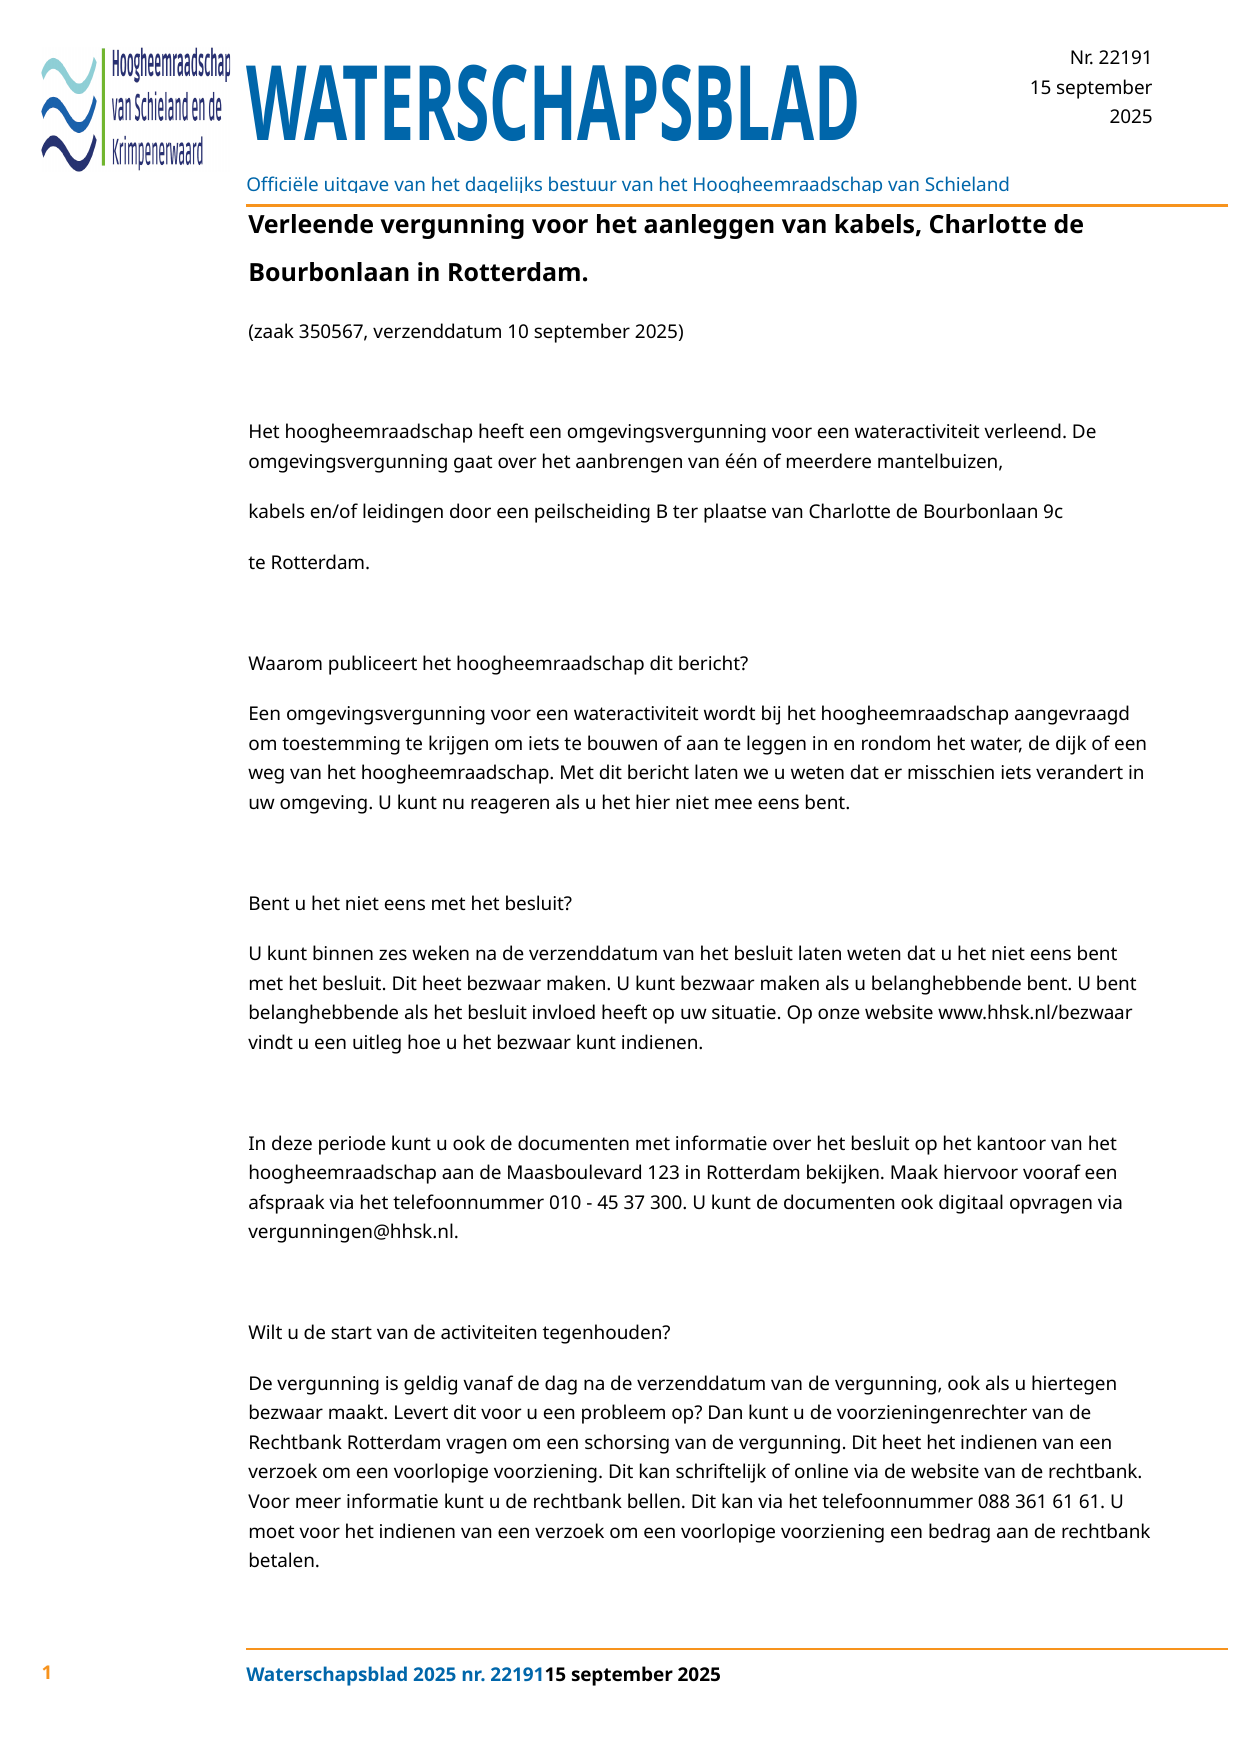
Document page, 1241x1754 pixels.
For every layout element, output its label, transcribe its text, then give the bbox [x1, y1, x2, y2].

text De vergunning is geldig vanaf de dag na de verzenddatum van de vergunning, ook als u hiertegen bezwaar maakt. Levert dit voor u een probleem op? Dan kunt u de voorzieningenrechter van de Rechtbank Rotterdam vragen om een schorsing van de vergunning. Dit heet het indienen van een verzoek om een voorlopige voorziening. Dit kan schriftelijk of online via de website van de rechtbank. Voor meer informatie kunt u de rechtbank bellen. Dit kan via het telefoonnummer 088 361 61 61. U moet voor het indienen van een verzoek om een voorlopige voorziening een bedrag aan de rechtbank betalen. [248, 1370, 1152, 1573]
text Waarom publiceert het hoogheemraadschap dit bericht? [248, 650, 1152, 676]
text Wilt u de start van de activiteiten tegenhouden? [248, 1319, 1152, 1345]
text Het hoogheemraadschap heeft een omgevingsvergunning voor een wateractiviteit verleend. De omgevingsvergunning gaat over het aanbrengen van één of meerdere mantelbuizen, [248, 419, 1152, 474]
text Verleende vergunning voor het aanleggen van kabels, Charlotte de Bourbonlaan in Rotterdam. [248, 207, 1152, 288]
text te Rotterdam. [248, 549, 1152, 575]
text Een omgevingsvergunning voor een wateractiviteit wordt bij het hoogheemraadschap aangevraagd om toestemming te krijgen om iets te bouwen of aan te leggen in en rondom het water, de dijk of een weg van het hoogheemraadschap. Met dit bericht laten we u weten dat er misschien iets verandert in uw omgeving. U kunt nu reageren als u het hier niet mee eens bent. [248, 700, 1152, 815]
text In deze periode kunt u ook de documenten met informatie over het besluit op het kantoor van het hoogheemraadschap aan de Maasboulevard 123 in Rotterdam bekijken. Maak hiervoor vooraf een afspraak via het telefoonnummer 010 - 45 37 300. U kunt de documenten ook digitaal opvragen via vergunningen@hhsk.nl. [248, 1130, 1152, 1244]
text Bent u het niet eens met het besluit? [248, 890, 1152, 916]
text kabels en/of leidingen door een peilscheiding B ter plaatse van Charlotte de Bourbonlaan 9c [248, 499, 1152, 524]
text (zaak 350567, verzenddatum 10 september 2025) [248, 318, 1152, 344]
picture [41, 47, 231, 172]
text U kunt binnen zes weken na de verzenddatum van het besluit laten weten dat u het niet eens bent met het besluit. Dit heet bezwaar maken. U kunt bezwaar maken als u belanghebbende bent. U bent belanghebbende als het besluit invloed heeft op uw situatie. Op onze website www.hhsk.nl/bezwaar vindt u een uitleg hoe u het bezwaar kunt indienen. [248, 940, 1152, 1055]
